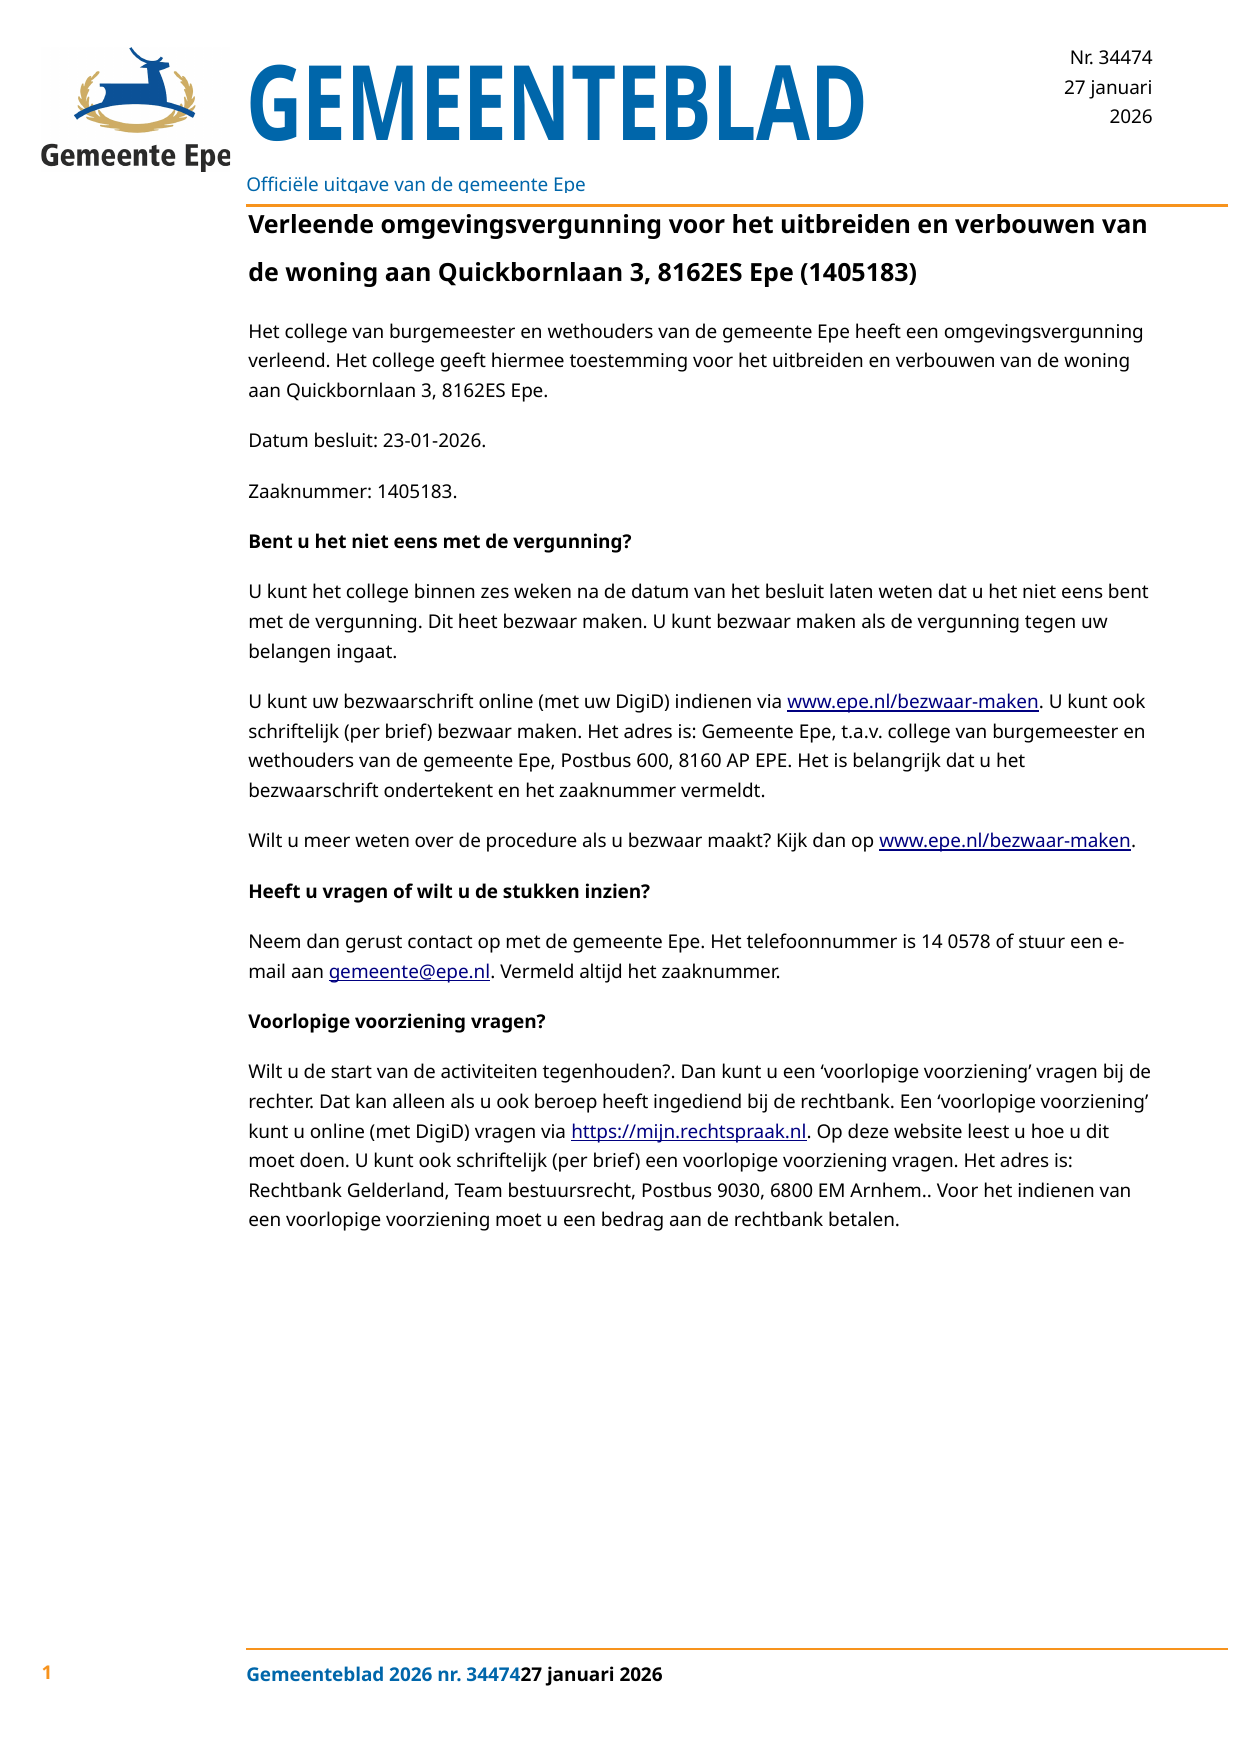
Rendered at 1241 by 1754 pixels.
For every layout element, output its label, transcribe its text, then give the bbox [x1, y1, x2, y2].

text Voorlopige voorziening vragen? [248, 1008, 1152, 1034]
text Wilt u de start van de activiteiten tegenhouden?. Dan kunt u een ‘voorlopige voorziening’ vragen bij de rechter. Dat kan alleen als u ook beroep heeft ingediend bij de rechtbank. Een ‘voorlopige voorziening’ kunt u online (met DigiD) vragen via https://mijn.rechtspraak.nl. Op deze website leest u hoe u dit moet doen. U kunt ook schriftelijk (per brief) een voorlopige voorziening vragen. Het adres is: Rechtbank Gelderland, Team bestuursrecht, Postbus 9030, 6800 EM Arnhem.. Voor het indienen van een voorlopige voorziening moet u een bedrag aan de rechtbank betalen. [248, 1059, 1152, 1232]
text Het college van burgemeester en wethouders van de gemeente Epe heeft een omgevingsvergunning verleend. Het college geeft hiermee toestemming voor het uitbreiden en verbouwen van de woning aan Quickbornlaan 3, 8162ES Epe. [248, 318, 1152, 403]
text Zaaknummer: 1405183. [248, 478, 1152, 504]
text Neem dan gerust contact op met de gemeente Epe. Het telefoonnummer is 14 0578 of stuur een e-mail aan gemeente@epe.nl. Vermeld altijd het zaaknummer. [248, 928, 1152, 984]
text Bent u het niet eens met de vergunning? [248, 528, 1152, 554]
text Datum besluit: 23-01-2026. [248, 427, 1152, 453]
text Wilt u meer weten over de procedure als u bezwaar maakt? Kijk dan op www.epe.nl/bezwaar-maken. [248, 827, 1152, 853]
text U kunt het college binnen zes weken na de datum van het besluit laten weten dat u het niet eens bent met de vergunning. Dit heet bezwaar maken. U kunt bezwaar maken als de vergunning tegen uw belangen ingaat. [248, 579, 1152, 664]
picture [41, 47, 231, 172]
text Verleende omgevingsvergunning voor het uitbreiden en verbouwen van de woning aan Quickbornlaan 3, 8162ES Epe (1405183) [248, 207, 1152, 288]
text Heeft u vragen of wilt u de stukken inzien? [248, 878, 1152, 904]
text U kunt uw bezwaarschrift online (met uw DigiD) indienen via www.epe.nl/bezwaar-maken. U kunt ook schriftelijk (per brief) bezwaar maken. Het adres is: Gemeente Epe, t.a.v. college van burgemeester en wethouders van de gemeente Epe, Postbus 600, 8160 AP EPE. Het is belangrijk dat u het bezwaarschrift ondertekent en het zaaknummer vermeldt. [248, 688, 1152, 803]
